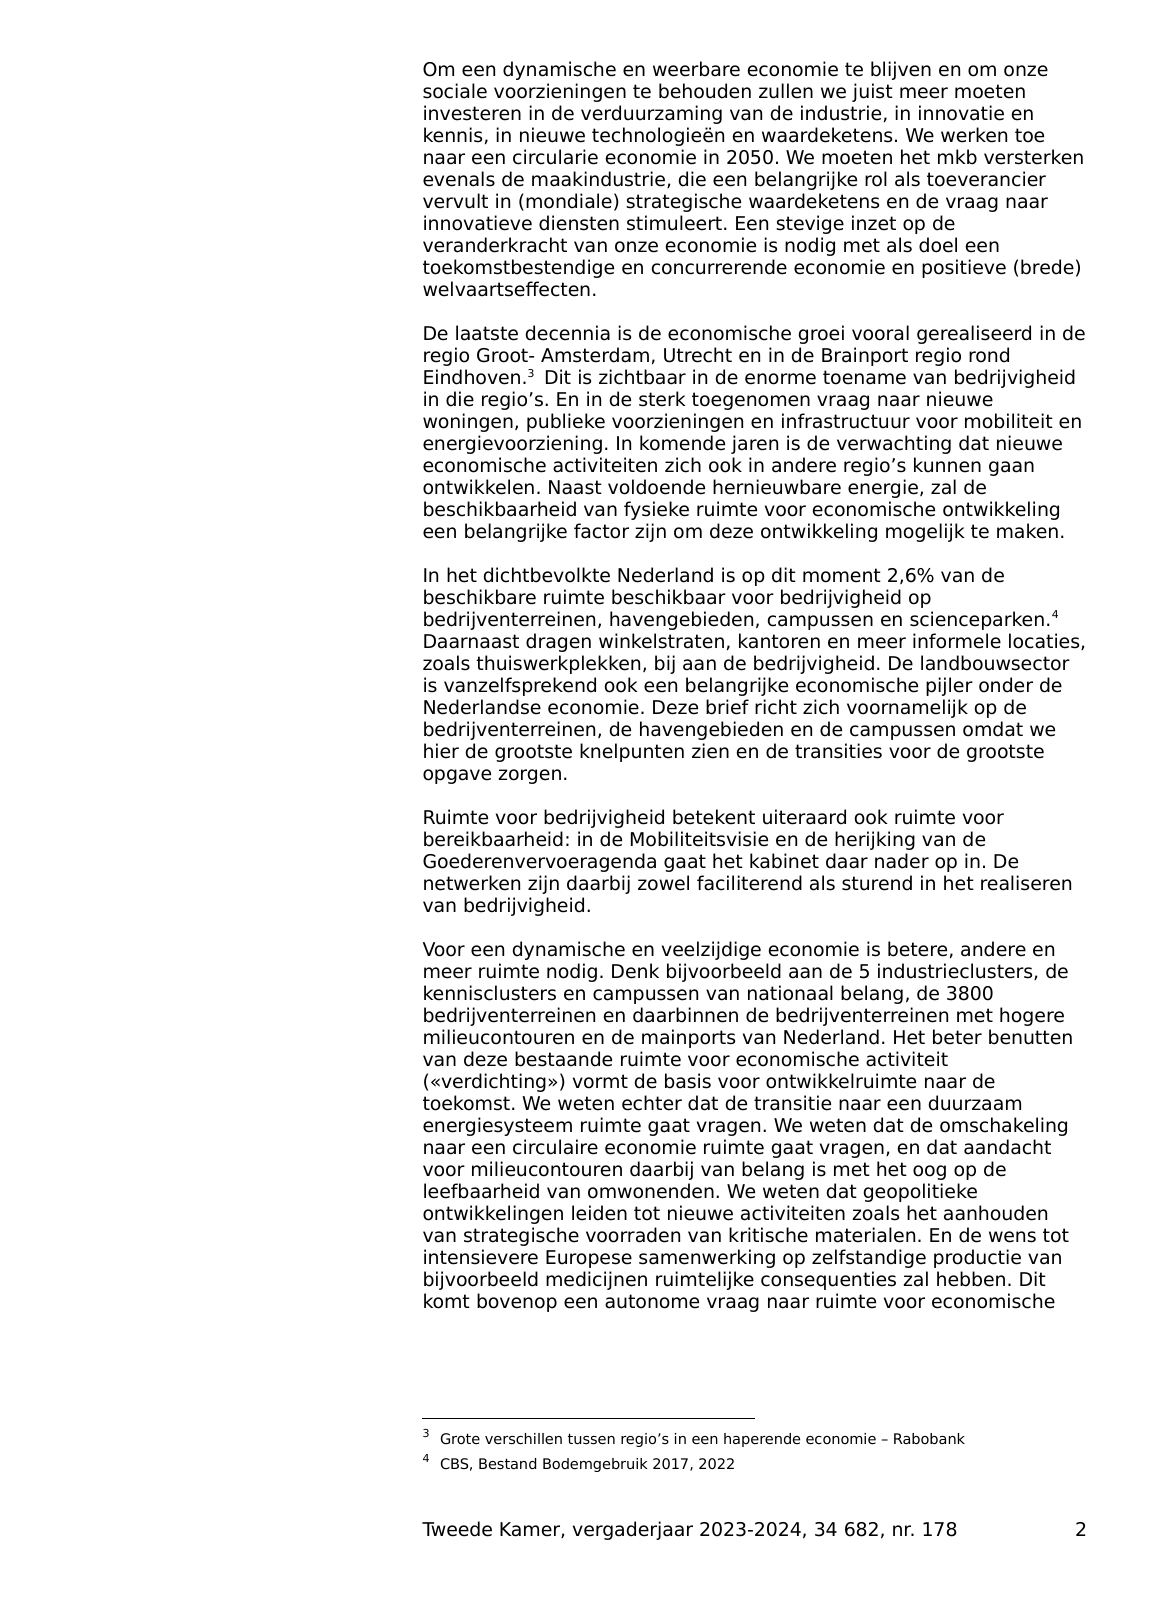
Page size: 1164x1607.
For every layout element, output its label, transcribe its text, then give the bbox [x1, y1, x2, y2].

text De laatste decennia is de economische groei vooral gerealiseerd in de regio Groot- Amsterdam, Utrecht en in de Brainport regio rond Eindhoven. Dit is zichtbaar in de enorme toename van bedrijvigheid in die regio’s. En in de sterk toegenomen vraag naar nieuwe woningen, publieke voorzieningen en infrastructuur voor mobiliteit en energievoorziening. In komende jaren is de verwachting dat nieuwe economische activiteiten zich ook in andere regio’s kunnen gaan ontwikkelen. Naast voldoende hernieuwbare energie, zal de beschikbaarheid van fysieke ruimte voor economische ontwikkeling een belangrijke factor zijn om deze ontwikkeling mogelijk te maken. [422, 323, 1087, 543]
text Grote verschillen tussen regio’s in een haperende economie – Rabobank [422, 1427, 1087, 1449]
text CBS, Bestand Bodemgebruik 2017, 2022 [422, 1452, 1087, 1474]
text Voor een dynamische en veelzijdige economie is betere, andere en meer ruimte nodig. Denk bijvoorbeeld aan de 5 industrieclusters, de kennisclusters en campussen van nationaal belang, de 3800 bedrijventerreinen en daarbinnen de bedrijventerreinen met hogere milieucontouren en de mainports van Nederland. Het beter benutten van deze bestaande ruimte voor economische activiteit («verdichting») vormt de basis voor ontwikkelruimte naar de toekomst. We weten echter dat de transitie naar een duurzaam energiesysteem ruimte gaat vragen. We weten dat de omschakeling naar een circulaire economie ruimte gaat vragen, en dat aandacht voor milieucontouren daarbij van belang is met het oog op de leefbaarheid van omwonenden. We weten dat geopolitieke ontwikkelingen leiden tot nieuwe activiteiten zoals het aanhouden van strategische voorraden van kritische materialen. En de wens tot intensievere Europese samenwerking op zelfstandige productie van bijvoorbeeld medicijnen ruimtelijke consequenties zal hebben. Dit komt bovenop een autonome vraag naar ruimte voor economische [422, 939, 1087, 1357]
text Om een dynamische en weerbare economie te blijven en om onze sociale voorzieningen te behouden zullen we juist meer moeten investeren in de verduurzaming van de industrie, in innovatie en kennis, in nieuwe technologieën en waardeketens. We werken toe naar een circularie economie in 2050. We moeten het mkb versterken evenals de maakindustrie, die een belangrijke rol als toeverancier vervult in (mondiale) strategische waardeketens en de vraag naar innovatieve diensten stimuleert. Een stevige inzet op de veranderkracht van onze economie is nodig met als doel een toekomstbestendige en concurrerende economie en positieve (brede) welvaartseffecten. [422, 59, 1087, 301]
text Ruimte voor bedrijvigheid betekent uiteraard ook ruimte voor bereikbaarheid: in de Mobiliteitsvisie en de herijking van de Goederenvervoeragenda gaat het kabinet daar nader op in. De netwerken zijn daarbij zowel faciliterend als sturend in het realiseren van bedrijvigheid. [422, 807, 1087, 917]
text In het dichtbevolkte Nederland is op dit moment 2,6% van de beschikbare ruimte beschikbaar voor bedrijvigheid op bedrijventerreinen, havengebieden, campussen en scienceparken. Daarnaast dragen winkelstraten, kantoren en meer informele locaties, zoals thuiswerkplekken, bij aan de bedrijvigheid. De landbouwsector is vanzelfsprekend ook een belangrijke economische pijler onder de Nederlandse economie. Deze brief richt zich voornamelijk op de bedrijventerreinen, de havengebieden en de campussen omdat we hier de grootste knelpunten zien en de transities voor de grootste opgave zorgen. [422, 565, 1087, 785]
